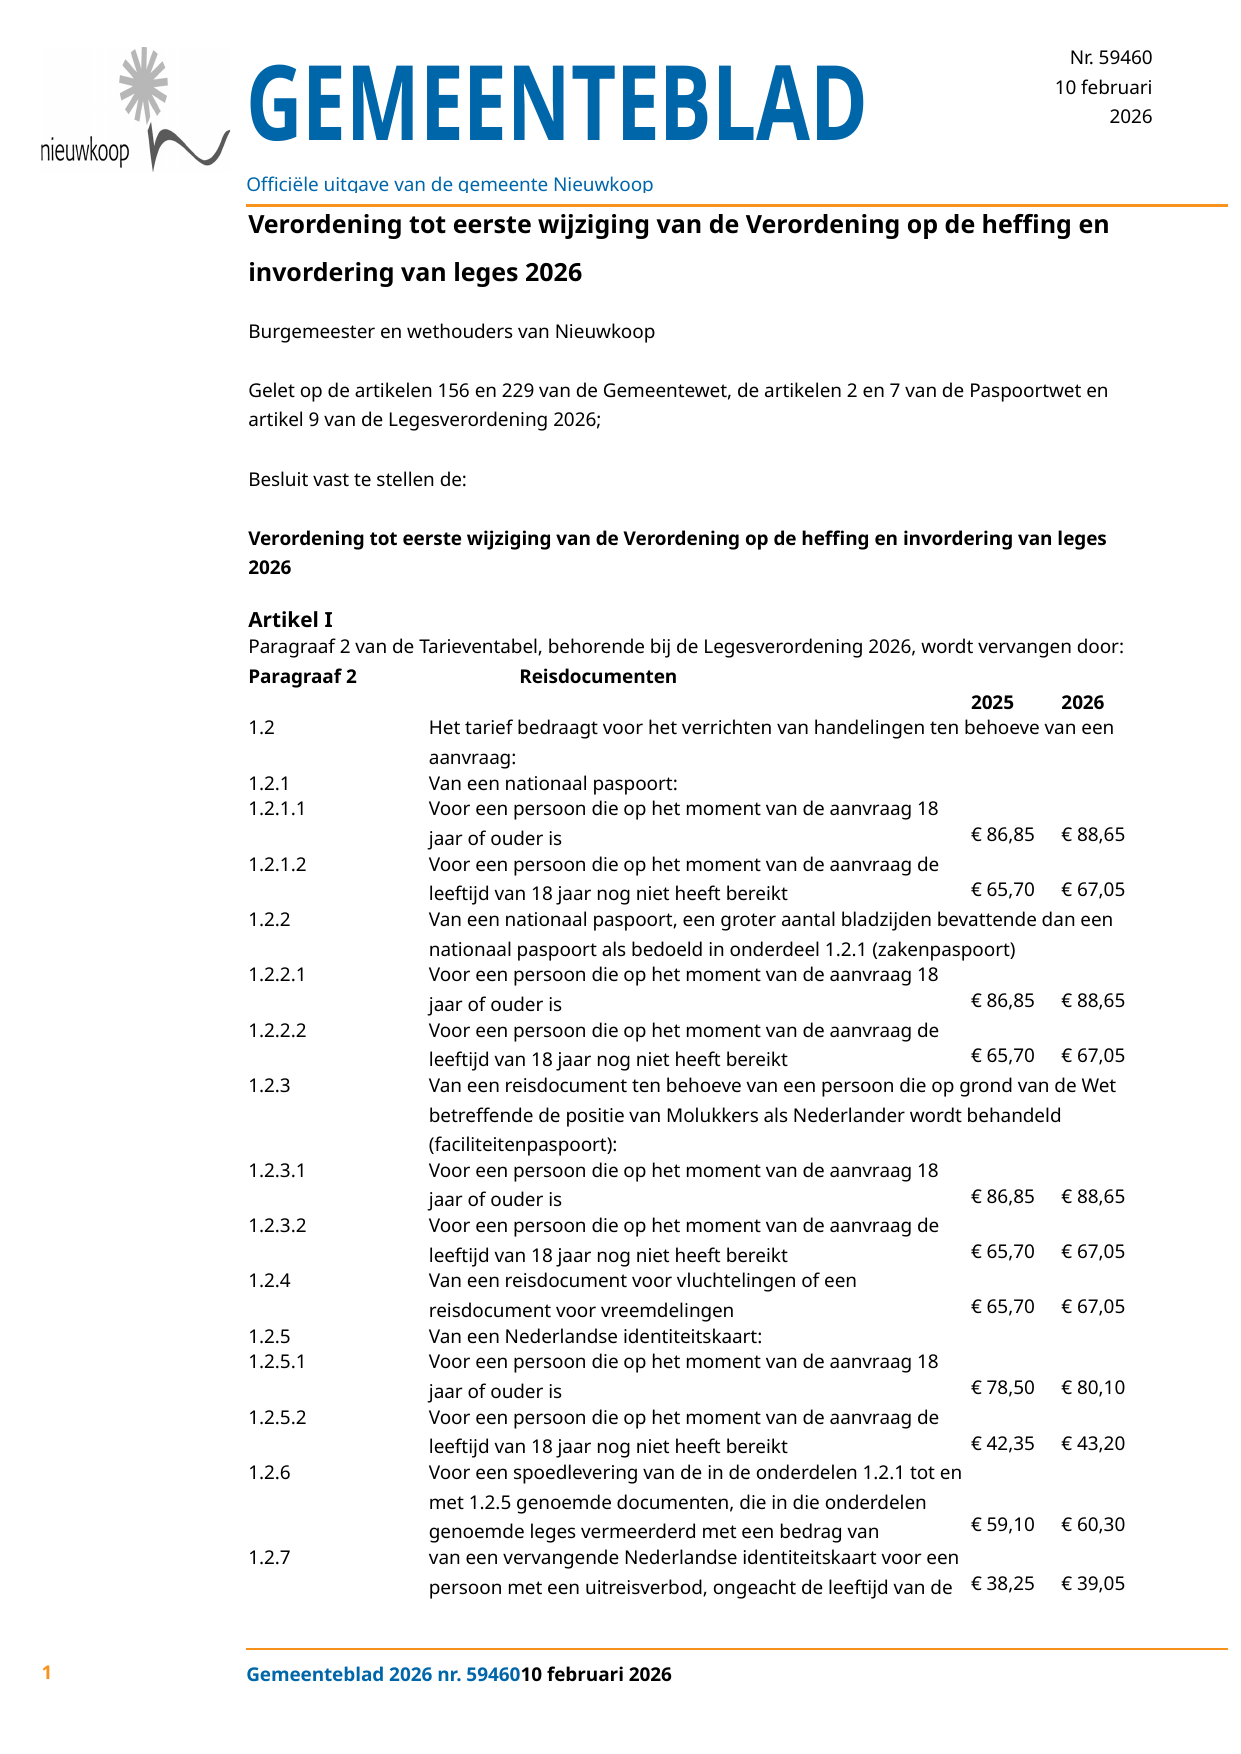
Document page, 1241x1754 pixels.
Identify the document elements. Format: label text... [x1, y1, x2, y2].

table_cell [971, 1544, 1061, 1570]
table_cell [790, 689, 881, 714]
table_cell [248, 877, 338, 906]
table_cell [338, 1183, 429, 1212]
table_cell € 86,85 [971, 1183, 1061, 1212]
text Artikel I [248, 605, 1152, 633]
table_cell 1.2.1.1 [248, 796, 429, 821]
table_header Paragraaf 2 [248, 663, 519, 689]
table_cell Van een nationaal paspoort, een groter aantal bladzijden bevattende dan een nationaal paspoort als bedoeld in onderdeel 1.2.1 (zakenpaspoort) [429, 906, 1152, 962]
table_cell € 67,05 [1061, 1294, 1152, 1323]
table_cell € 65,70 [971, 1043, 1061, 1072]
table_cell 1.2.2 [248, 906, 429, 932]
text Burgemeester en wethouders van Nieuwkoop [248, 318, 1152, 344]
table_header [881, 663, 971, 689]
table_cell [248, 1430, 338, 1459]
table_cell € 60,30 [1061, 1511, 1152, 1544]
table_cell [971, 1459, 1061, 1485]
table_cell 1.2.6 [248, 1459, 429, 1485]
table_cell € 88,65 [1061, 821, 1152, 851]
table_cell € 67,05 [1061, 877, 1152, 906]
table_cell 1.2.3 [248, 1072, 429, 1098]
table_cell [338, 1544, 429, 1570]
table_cell [248, 1098, 338, 1157]
table_cell Voor een persoon die op het moment van de aanvraag 18 jaar of ouder is [429, 1157, 971, 1212]
table_cell € 43,20 [1061, 1430, 1152, 1459]
table_cell 1.2.5.1 [248, 1349, 429, 1374]
table_cell [1061, 1213, 1152, 1238]
table_cell 1.2.3.2 [248, 1213, 429, 1238]
table_cell [971, 1017, 1061, 1043]
table_cell Voor een persoon die op het moment van de aanvraag de leeftijd van 18 jaar nog niet heeft bereikt [429, 1404, 971, 1459]
table_cell [248, 1511, 338, 1544]
table_cell [700, 689, 790, 714]
table_cell [338, 1485, 429, 1511]
table_cell 1.2.1.2 [248, 851, 429, 877]
table_cell [519, 689, 609, 714]
table_cell 1.2.5 [248, 1323, 429, 1349]
table_cell 1.2.2.2 [248, 1017, 429, 1043]
table_cell [1061, 962, 1152, 987]
table_cell [248, 932, 338, 962]
table_cell € 67,05 [1061, 1238, 1152, 1268]
table_cell € 88,65 [1061, 987, 1152, 1017]
table_cell 1.2.5.2 [248, 1404, 429, 1430]
table_cell [609, 689, 700, 714]
table_cell [971, 1213, 1061, 1238]
table_cell [338, 1570, 429, 1599]
table_cell [248, 1485, 338, 1511]
table_cell [881, 689, 971, 714]
table_cell Van een Nederlandse identiteitskaart: [429, 1323, 1152, 1349]
text Gelet op de artikelen 156 en 229 van de Gemeentewet, de artikelen 2 en 7 van de Paspoortwet en artikel 9 van de Legesverordening 2026; [248, 377, 1152, 432]
table_cell [338, 1430, 429, 1459]
table_cell [338, 1375, 429, 1404]
table_cell [338, 987, 429, 1017]
table_cell € 86,85 [971, 987, 1061, 1017]
text Verordening tot eerste wijziging van de Verordening op de heffing en invordering van leges 2026 [248, 525, 1152, 580]
table_cell [429, 689, 519, 714]
table_cell € 65,70 [971, 1294, 1061, 1323]
table_cell Van een nationaal paspoort: [429, 770, 1152, 796]
table_cell [248, 987, 338, 1017]
table_cell van een vervangende Nederlandse identiteitskaart voor een persoon met een uitreisverbod, ongeacht de leeftijd van de [429, 1544, 971, 1599]
table_cell 1.2.1 [248, 770, 338, 796]
table_cell Van een reisdocument ten behoeve van een persoon die op grond van de Wet betreffende de positie van Molukkers als Nederlander wordt behandeld (faciliteitenpaspoort): [429, 1072, 1152, 1157]
table_cell [338, 932, 429, 962]
table_cell [338, 1238, 429, 1268]
table_cell [1061, 1157, 1152, 1183]
table_cell [248, 821, 338, 851]
table_cell Voor een persoon die op het moment van de aanvraag de leeftijd van 18 jaar nog niet heeft bereikt [429, 851, 971, 906]
text Verordening tot eerste wijziging van de Verordening op de heffing en invordering van leges 2026 [248, 207, 1152, 288]
table_cell 1.2 [248, 715, 338, 770]
table_cell € 39,05 [1061, 1570, 1152, 1599]
table_header [971, 663, 1061, 689]
table_cell € 59,10 [971, 1511, 1061, 1544]
table_cell [338, 821, 429, 851]
table_cell Voor een spoedlevering van de in de onderdelen 1.2.1 tot en met 1.2.5 genoemde documenten, die in die onderdelen genoemde leges vermeerderd met een bedrag van [429, 1459, 971, 1544]
table_cell Van een reisdocument voor vluchtelingen of een reisdocument voor vreemdelingen [429, 1268, 971, 1323]
table_cell [338, 770, 429, 796]
table_cell [1061, 851, 1152, 877]
table_cell [248, 1570, 338, 1599]
table_cell € 80,10 [1061, 1375, 1152, 1404]
table_cell [338, 1294, 429, 1323]
table_cell € 65,70 [971, 1238, 1061, 1268]
table_cell 2026 [1061, 689, 1152, 714]
table_cell [338, 1098, 429, 1157]
table_cell [338, 1511, 429, 1544]
table_cell [971, 1485, 1061, 1511]
table_cell Voor een persoon die op het moment van de aanvraag de leeftijd van 18 jaar nog niet heeft bereikt [429, 1213, 971, 1268]
picture [41, 47, 231, 172]
table_cell 1.2.3.1 [248, 1157, 429, 1183]
table_cell Voor een persoon die op het moment van de aanvraag 18 jaar of ouder is [429, 1349, 971, 1404]
table_cell [1061, 796, 1152, 821]
table_cell [1061, 1544, 1152, 1570]
table_cell [971, 851, 1061, 877]
table_cell Voor een persoon die op het moment van de aanvraag 18 jaar of ouder is [429, 962, 971, 1017]
table_cell [338, 715, 429, 770]
table_cell € 67,05 [1061, 1043, 1152, 1072]
table_cell [248, 1294, 338, 1323]
table_cell 1.2.4 [248, 1268, 429, 1293]
table_header [1061, 663, 1152, 689]
table_cell € 78,50 [971, 1375, 1061, 1404]
table_cell [1061, 1349, 1152, 1374]
table_header [700, 663, 790, 689]
table_cell [1061, 1485, 1152, 1511]
table_cell 1.2.2.1 [248, 962, 429, 987]
text Paragraaf 2 van de Tarieventabel, behorende bij de Legesverordening 2026, wordt vervangen door: [248, 633, 1152, 659]
table_cell 2025 [971, 689, 1061, 714]
table_cell € 42,35 [971, 1430, 1061, 1459]
table_cell [248, 1043, 338, 1072]
table_cell [971, 1157, 1061, 1183]
table_cell € 86,85 [971, 821, 1061, 851]
table_cell Voor een persoon die op het moment van de aanvraag de leeftijd van 18 jaar nog niet heeft bereikt [429, 1017, 971, 1072]
table_cell Voor een persoon die op het moment van de aanvraag 18 jaar of ouder is [429, 796, 971, 851]
table_cell [338, 689, 429, 714]
table_cell [1061, 1268, 1152, 1293]
table_cell [1061, 1459, 1152, 1485]
table_cell [971, 1349, 1061, 1374]
table_cell [971, 796, 1061, 821]
table_header [790, 663, 881, 689]
table_cell [248, 1183, 338, 1212]
table_cell [248, 1375, 338, 1404]
table_cell Het tarief bedraagt voor het verrichten van handelingen ten behoeve van een aanvraag: [429, 715, 1152, 770]
table_cell [971, 962, 1061, 987]
table_cell [971, 1268, 1061, 1293]
table_cell € 38,25 [971, 1570, 1061, 1599]
table_cell [1061, 1017, 1152, 1043]
table_cell [248, 689, 338, 714]
table_cell [248, 1238, 338, 1268]
table_cell [971, 1404, 1061, 1430]
table_cell € 65,70 [971, 877, 1061, 906]
table_cell 1.2.7 [248, 1544, 338, 1570]
table_header Reisdocumenten [519, 663, 700, 689]
table_cell [1061, 1404, 1152, 1430]
table_cell [338, 877, 429, 906]
table_cell [338, 1043, 429, 1072]
table_cell € 88,65 [1061, 1183, 1152, 1212]
text Besluit vast te stellen de: [248, 466, 1152, 492]
